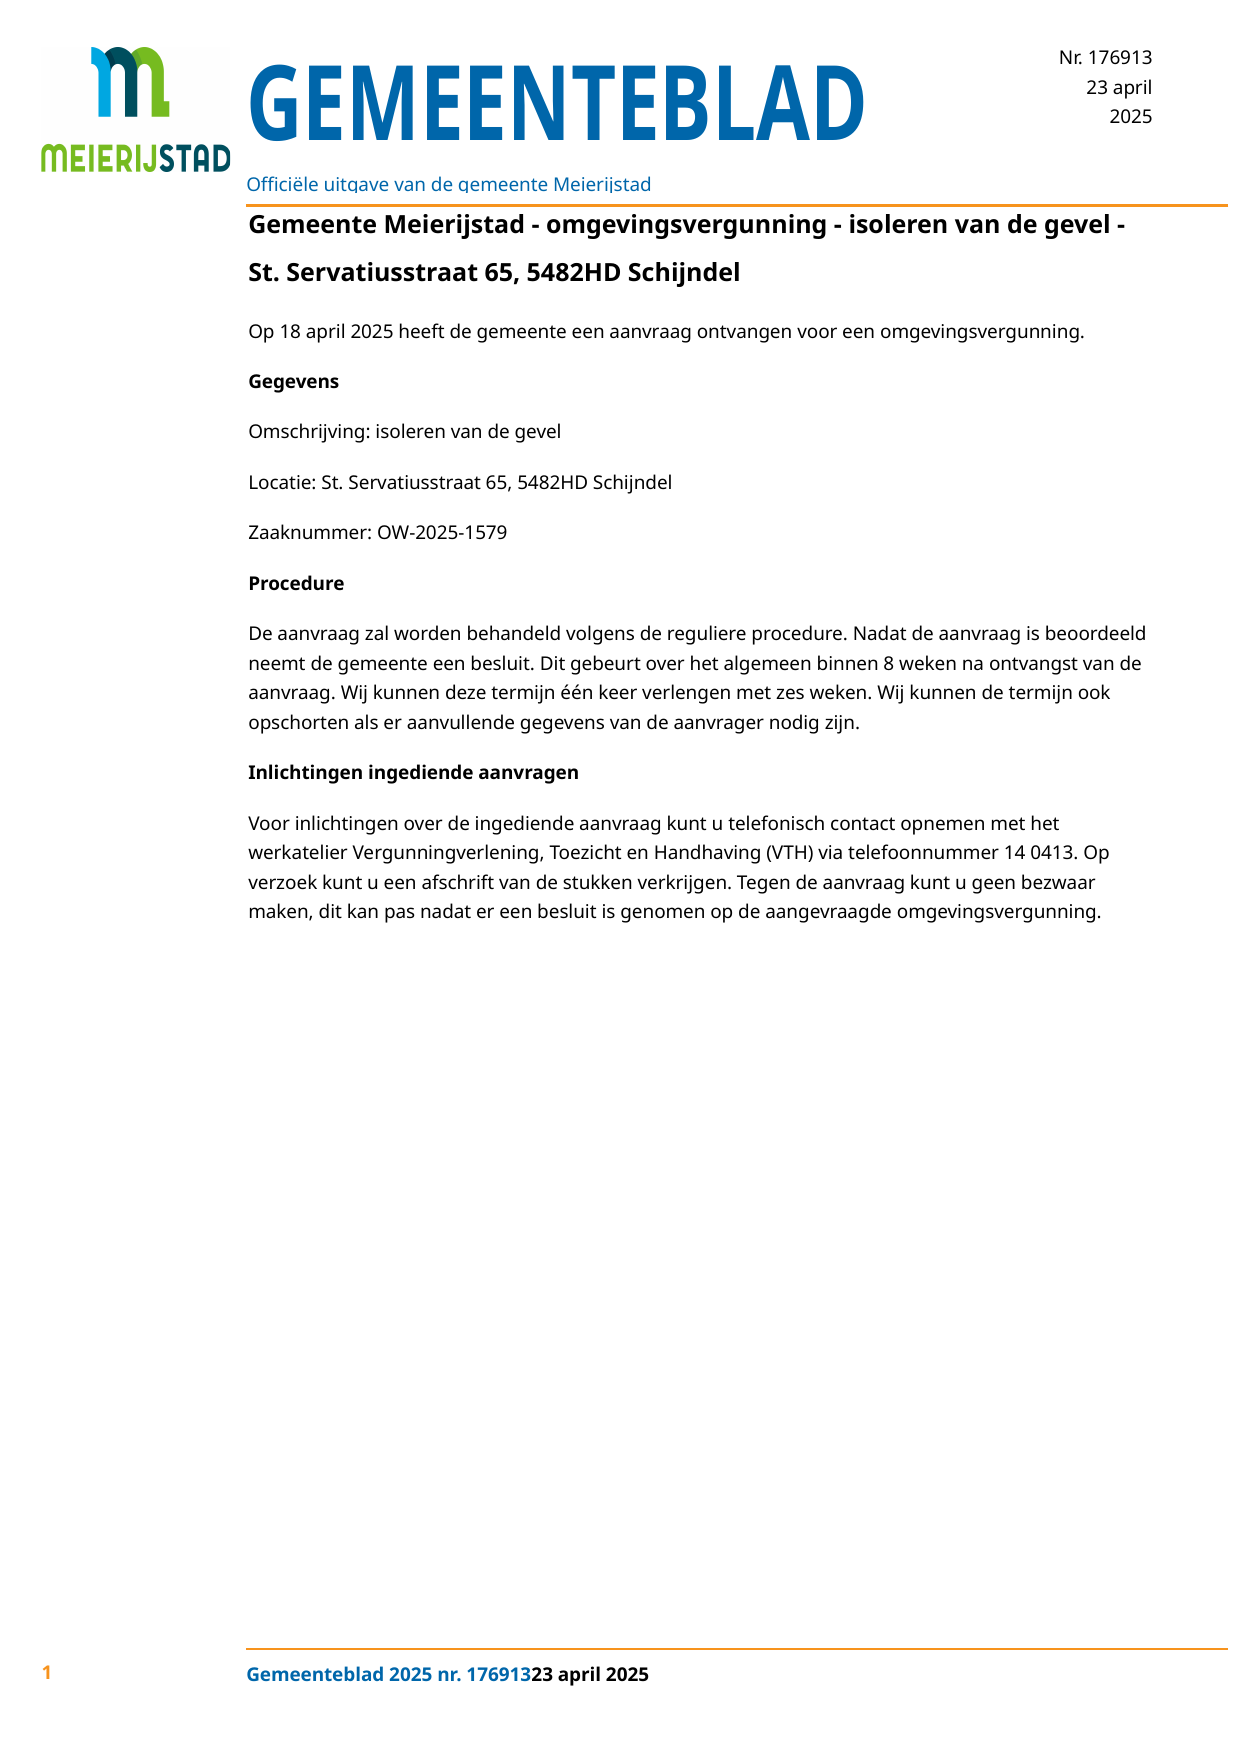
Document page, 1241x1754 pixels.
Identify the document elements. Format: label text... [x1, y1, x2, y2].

text Omschrijving: isoleren van de gevel [248, 419, 1152, 444]
text Gegevens [248, 368, 1152, 394]
text Voor inlichtingen over de ingediende aanvraag kunt u telefonisch contact opnemen met het werkatelier Vergunningverlening, Toezicht en Handhaving (VTH) via telefoonnummer 14 0413. Op verzoek kunt u een afschrift van de stukken verkrijgen. Tegen de aanvraag kunt u geen bezwaar maken, dit kan pas nadat er een besluit is genomen op de aangevraagde omgevingsvergunning. [248, 810, 1152, 924]
text Gemeente Meierijstad - omgevingsvergunning - isoleren van de gevel - St. Servatiusstraat 65, 5482HD Schijndel [248, 207, 1152, 288]
text Inlichtingen ingediende aanvragen [248, 759, 1152, 785]
text De aanvraag zal worden behandeld volgens de reguliere procedure. Nadat de aanvraag is beoordeeld neemt de gemeente een besluit. Dit gebeurt over het algemeen binnen 8 weken na ontvangst van de aanvraag. Wij kunnen deze termijn één keer verlengen met zes weken. Wij kunnen de termijn ook opschorten als er aanvullende gegevens van de aanvrager nodig zijn. [248, 620, 1152, 735]
text Locatie: St. Servatiusstraat 65, 5482HD Schijndel [248, 469, 1152, 495]
text Zaaknummer: OW-2025-1579 [248, 519, 1152, 545]
text Procedure [248, 570, 1152, 596]
picture [41, 47, 231, 172]
text Op 18 april 2025 heeft de gemeente een aanvraag ontvangen voor een omgevingsvergunning. [248, 318, 1152, 344]
